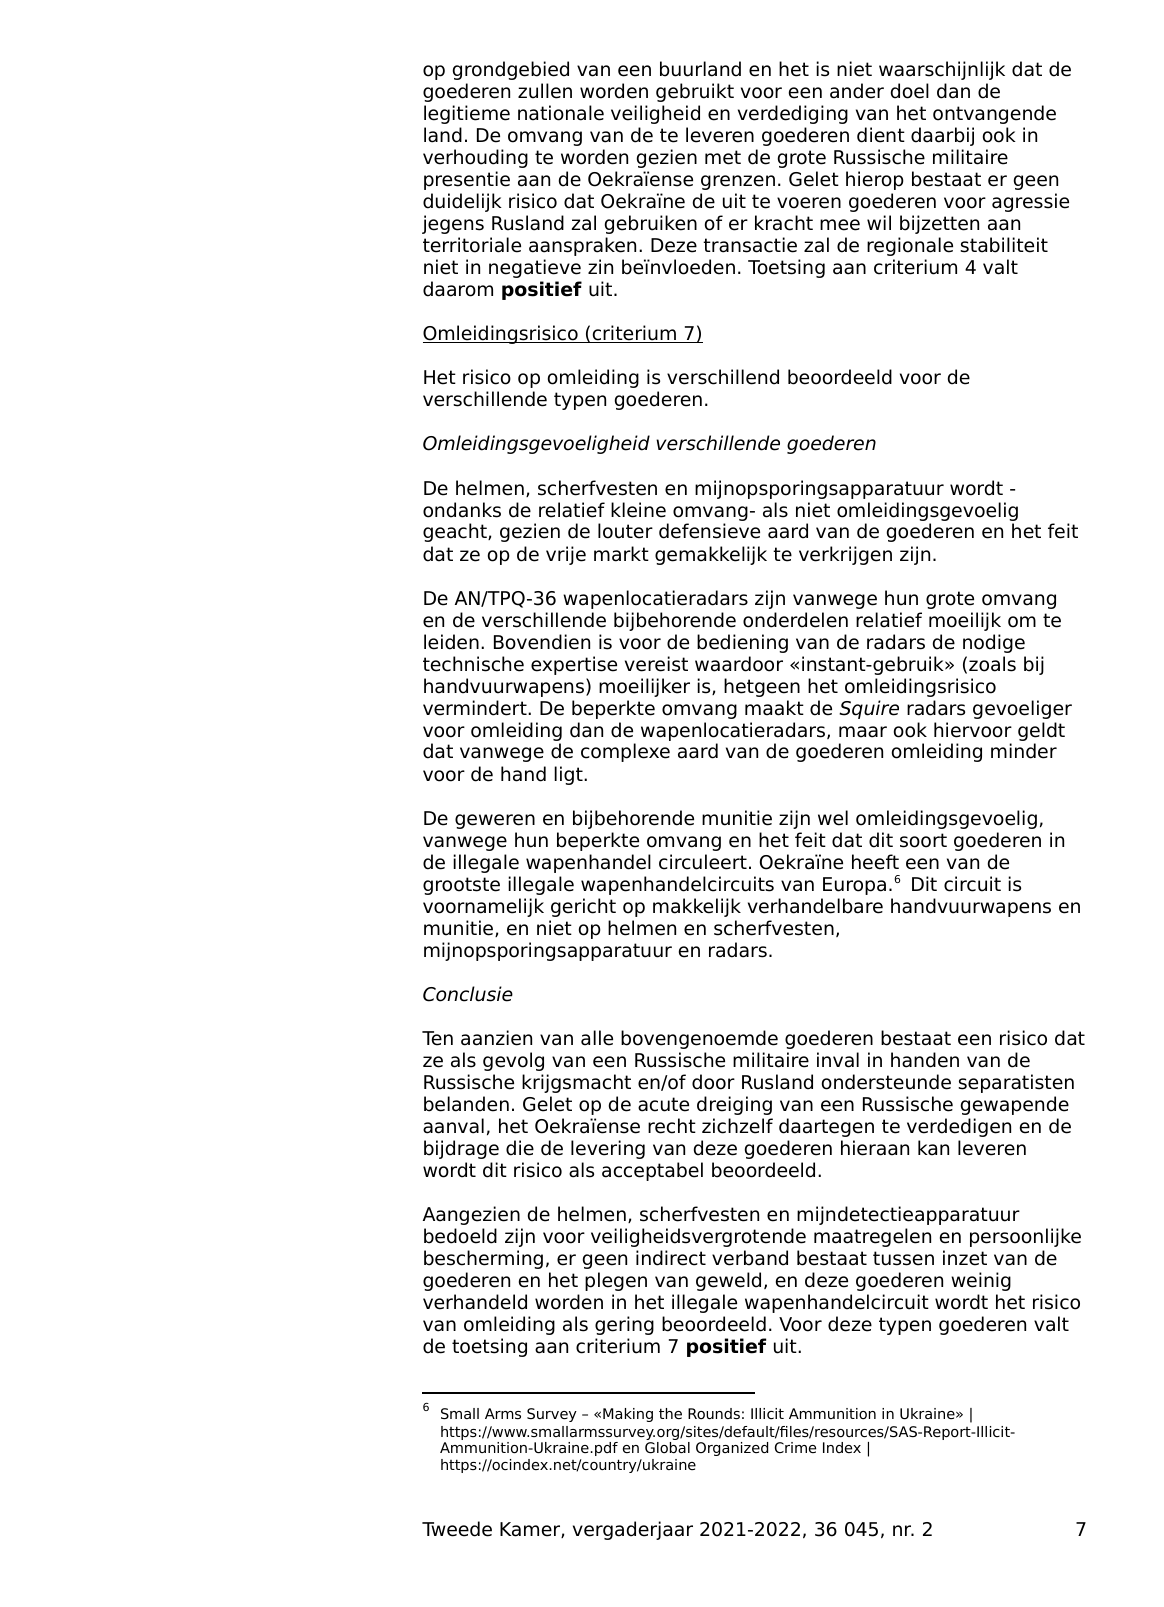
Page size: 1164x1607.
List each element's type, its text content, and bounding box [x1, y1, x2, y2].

text Aangezien de helmen, scherfvesten en mijndetectieapparatuur bedoeld zijn voor veiligheidsvergrotende maatregelen en persoonlijke bescherming, er geen indirect verband bestaat tussen inzet van de goederen en het plegen van geweld, en deze goederen weinig verhandeld worden in het illegale wapenhandelcircuit wordt het risico van omleiding als gering beoordeeld. Voor deze typen goederen valt de toetsing aan criterium 7 positief uit. [422, 1204, 1087, 1358]
text op grondgebied van een buurland en het is niet waarschijnlijk dat de goederen zullen worden gebruikt voor een ander doel dan de legitieme nationale veiligheid en verdediging van het ontvangende land. De omvang van de te leveren goederen dient daarbij ook in verhouding te worden gezien met de grote Russische militaire presentie aan de Oekraïense grenzen. Gelet hierop bestaat er geen duidelijk risico dat Oekraïne de uit te voeren goederen voor agressie jegens Rusland zal gebruiken of er kracht mee wil bijzetten aan territoriale aanspraken. Deze transactie zal de regionale stabiliteit niet in negatieve zin beïnvloeden. Toetsing aan criterium 4 valt daarom positief uit. [422, 59, 1087, 301]
text De helmen, scherfvesten en mijnopsporingsapparatuur wordt -ondanks de relatief kleine omvang- als niet omleidingsgevoelig geacht, gezien de louter defensieve aard van de goederen en het feit dat ze op de vrije markt gemakkelijk te verkrijgen zijn. [422, 477, 1087, 565]
text De geweren en bijbehorende munitie zijn wel omleidingsgevoelig, vanwege hun beperkte omvang en het feit dat dit soort goederen in de illegale wapenhandel circuleert. Oekraïne heeft een van de grootste illegale wapenhandelcircuits van Europa. Dit circuit is voornamelijk gericht op makkelijk verhandelbare handvuurwapens en munitie, en niet op helmen en scherfvesten, mijnopsporingsapparatuur en radars. [422, 808, 1087, 961]
text Ten aanzien van alle bovengenoemde goederen bestaat een risico dat ze als gevolg van een Russische militaire inval in handen van de Russische krijgsmacht en/of door Rusland ondersteunde separatisten belanden. Gelet op de acute dreiging van een Russische gewapende aanval, het Oekraïense recht zichzelf daartegen te verdedigen en de bijdrage die de levering van deze goederen hieraan kan leveren wordt dit risico als acceptabel beoordeeld. [422, 1028, 1087, 1182]
text Het risico op omleiding is verschillend beoordeeld voor de verschillende typen goederen. [422, 367, 1087, 411]
text De AN/TPQ-36 wapenlocatieradars zijn vanwege hun grote omvang en de verschillende bijbehorende onderdelen relatief moeilijk om te leiden. Bovendien is voor de bediening van de radars de nodige technische expertise vereist waardoor «instant-gebruik» (zoals bij handvuurwapens) moeilijker is, hetgeen het omleidingsrisico vermindert. De beperkte omvang maakt de Squire radars gevoeliger voor omleiding dan de wapenlocatieradars, maar ook hiervoor geldt dat vanwege de complexe aard van de goederen omleiding minder voor de hand ligt. [422, 588, 1087, 785]
subtitle Conclusie [422, 984, 1087, 1006]
text Small Arms Survey – «Making the Rounds: Illicit Ammunition in Ukraine» | https://www.smallarmssurvey.org/sites/default/files/resources/SAS-Report-Illicit-Ammunition-Ukraine.pdf en Global Organized Crime Index | https://ocindex.net/country/ukraine [422, 1402, 1087, 1474]
subtitle Omleidingsgevoeligheid verschillende goederen [422, 433, 1087, 455]
subtitle Omleidingsrisico (criterium 7) [422, 323, 1087, 345]
